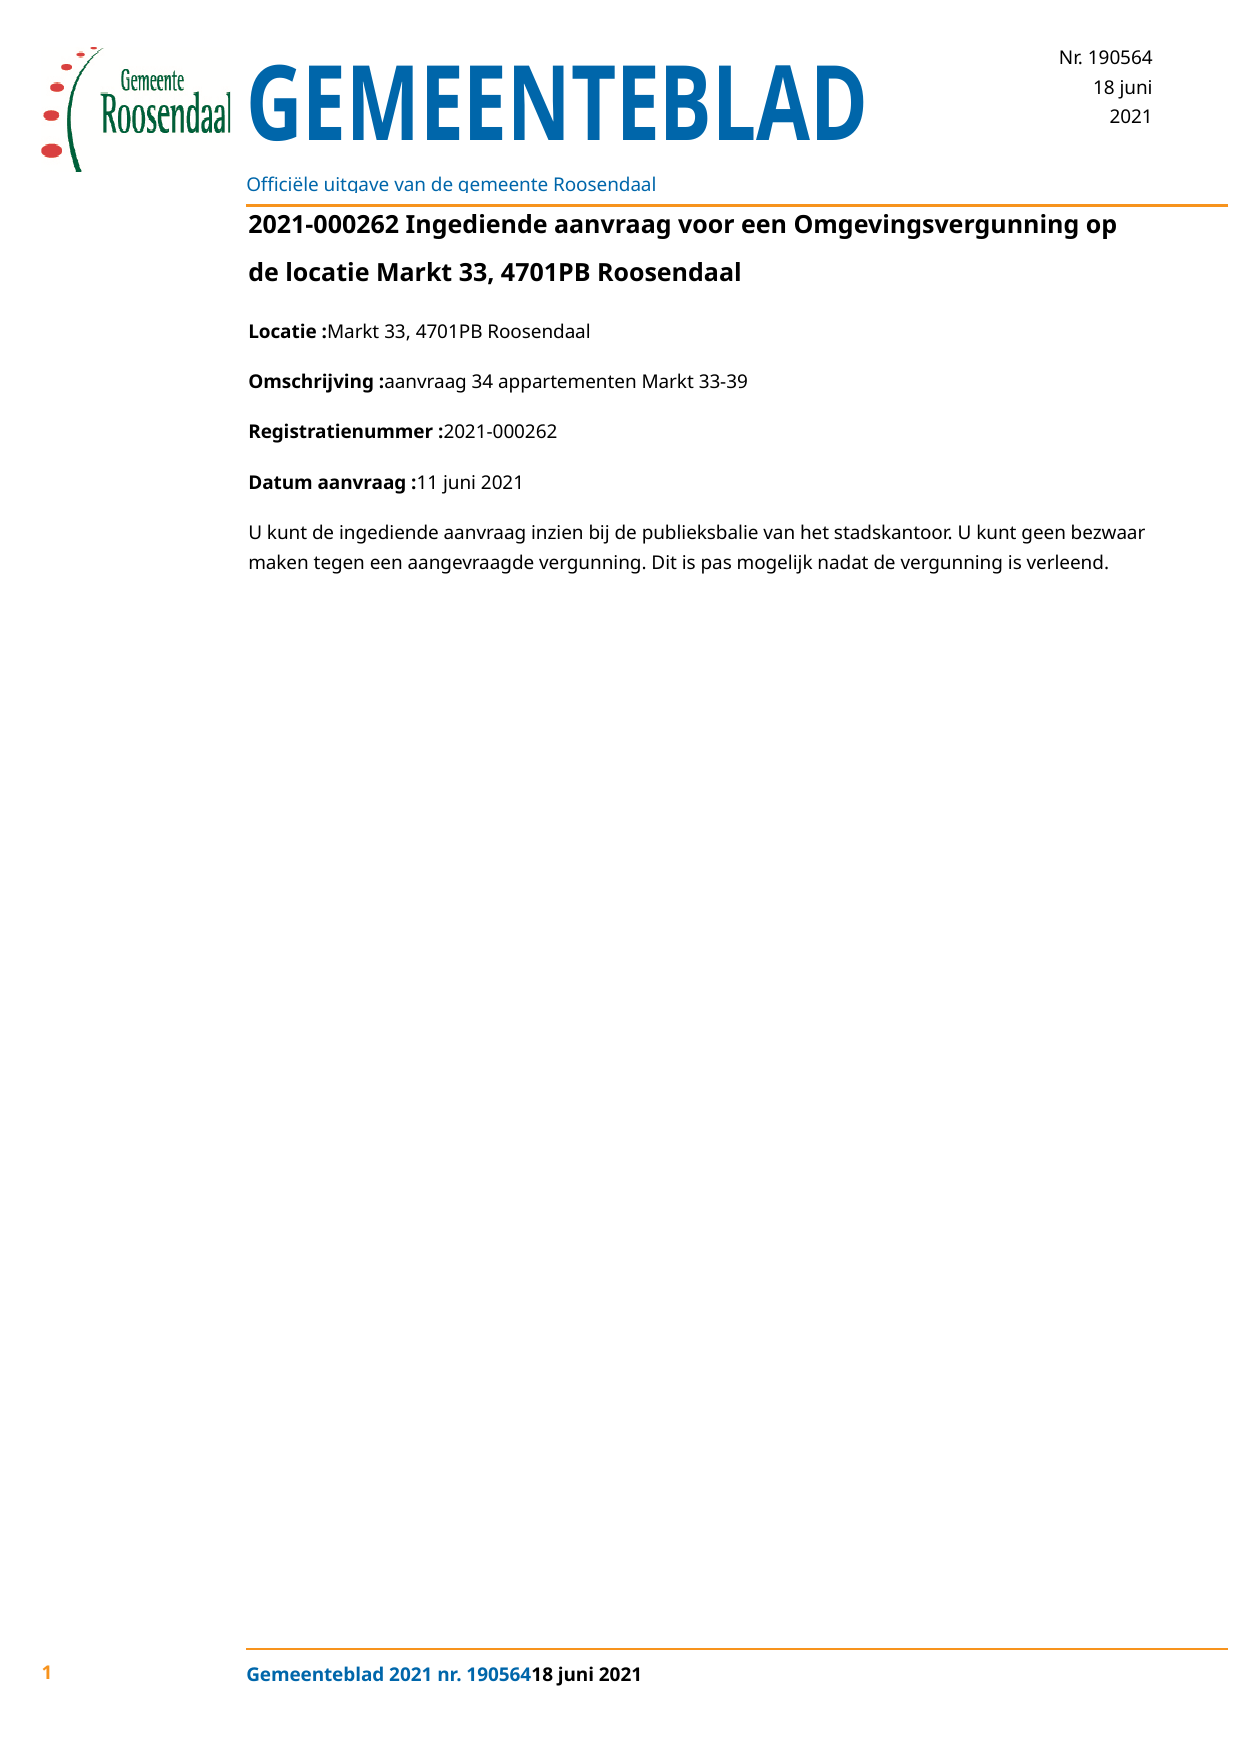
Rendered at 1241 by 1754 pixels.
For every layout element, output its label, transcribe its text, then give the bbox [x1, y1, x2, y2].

text U kunt de ingediende aanvraag inzien bij de publieksbalie van het stadskantoor. U kunt geen bezwaar maken tegen een aangevraagde vergunning. Dit is pas mogelijk nadat de vergunning is verleend. [248, 519, 1152, 575]
text Datum aanvraag :11 juni 2021 [248, 469, 1152, 495]
picture [41, 47, 231, 172]
text Omschrijving :aanvraag 34 appartementen Markt 33-39 [248, 368, 1152, 394]
text 2021-000262 Ingediende aanvraag voor een Omgevingsvergunning op de locatie Markt 33, 4701PB Roosendaal [248, 207, 1152, 288]
text Registratienummer :2021-000262 [248, 419, 1152, 444]
text Locatie :Markt 33, 4701PB Roosendaal [248, 318, 1152, 344]
